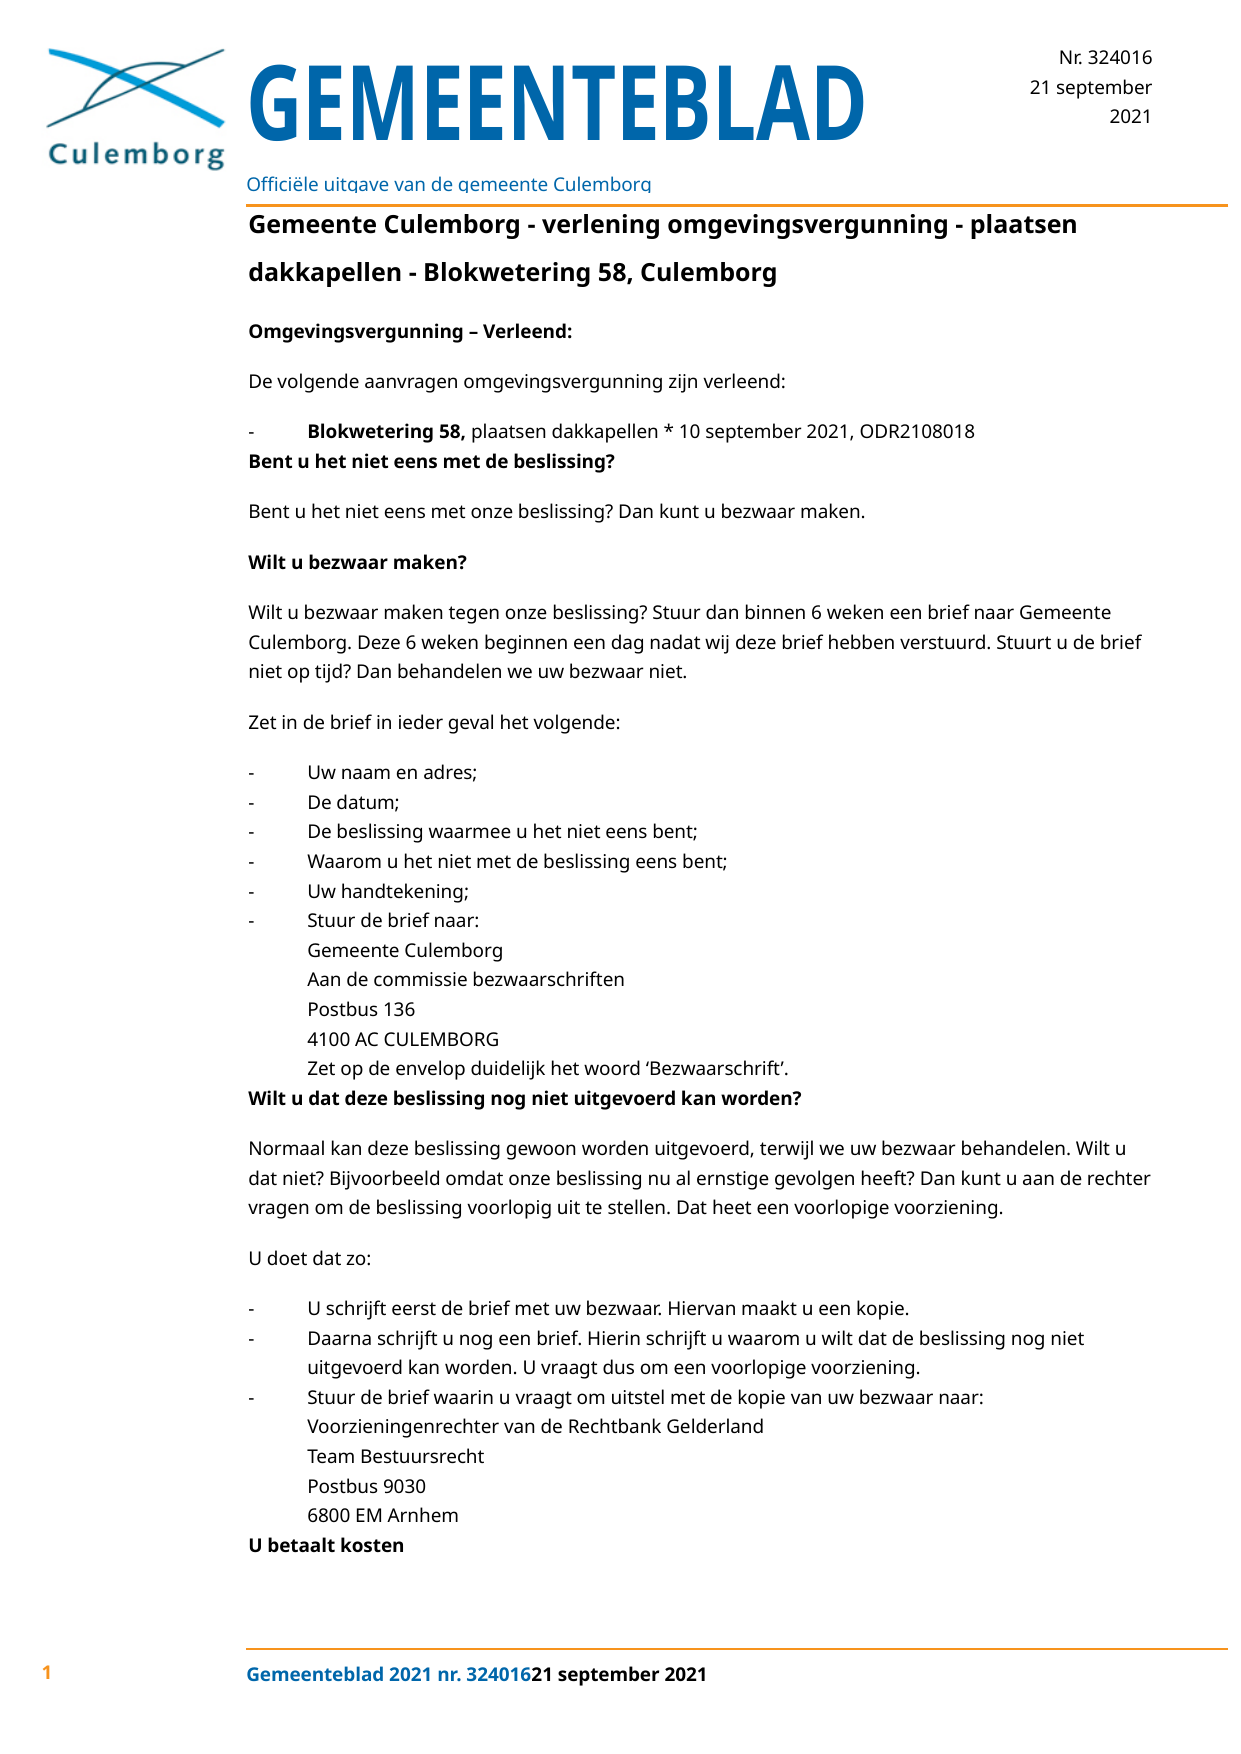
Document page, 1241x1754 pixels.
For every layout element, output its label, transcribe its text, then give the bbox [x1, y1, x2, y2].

text Wilt u bezwaar maken? [248, 549, 1152, 575]
text U doet dat zo: [248, 1245, 1152, 1271]
text Normaal kan deze beslissing gewoon worden uitgevoerd, terwijl we uw bezwaar behandelen. Wilt u dat niet? Bijvoorbeeld omdat onze beslissing nu al ernstige gevolgen heeft? Dan kunt u aan de rechter vragen om de beslissing voorlopig uit te stellen. Dat heet een voorlopige voorziening. [248, 1135, 1152, 1220]
list 6800 EM Arnhem [248, 1502, 1152, 1528]
list De datum; [248, 789, 1152, 815]
list Aan de commissie bezwaarschriften [248, 967, 1152, 992]
text Wilt u bezwaar maken tegen onze beslissing? Stuur dan binnen 6 weken een brief naar Gemeente Culemborg. Deze 6 weken beginnen een dag nadat wij deze brief hebben verstuurd. Stuurt u de brief niet op tijd? Dan behandelen we uw bezwaar niet. [248, 599, 1152, 684]
text Gemeente Culemborg - verlening omgevingsvergunning - plaatsen dakkapellen - Blokwetering 58, Culemborg [248, 207, 1152, 288]
list Stuur de brief waarin u vraagt om uitstel met de kopie van uw bezwaar naar: [248, 1384, 1152, 1410]
text De volgende aanvragen omgevingsvergunning zijn verleend: [248, 368, 1152, 394]
picture [41, 47, 231, 172]
list De beslissing waarmee u het niet eens bent; [248, 819, 1152, 844]
text Zet in de brief in ieder geval het volgende: [248, 709, 1152, 735]
list Uw naam en adres; [248, 759, 1152, 785]
text Bent u het niet eens met de beslissing? [248, 448, 1152, 474]
text U betaalt kosten [248, 1532, 1152, 1558]
text Bent u het niet eens met onze beslissing? Dan kunt u bezwaar maken. [248, 499, 1152, 524]
list 4100 AC CULEMBORG [248, 1026, 1152, 1052]
list Gemeente Culemborg [248, 937, 1152, 963]
list Blokwetering 58, plaatsen dakkapellen * 10 september 2021, ODR2108018 [248, 419, 1152, 444]
list Zet op de envelop duidelijk het woord ‘Bezwaarschrift’. [248, 1055, 1152, 1081]
text Wilt u dat deze beslissing nog niet uitgevoerd kan worden? [248, 1085, 1152, 1111]
list Daarna schrijft u nog een brief. Hierin schrijft u waarom u wilt dat de beslissing nog niet uitgevoerd kan worden. U vraagt dus om een voorlopige voorziening. [248, 1325, 1152, 1380]
list U schrijft eerst de brief met uw bezwaar. Hiervan maakt u een kopie. [248, 1295, 1152, 1321]
list Stuur de brief naar: [248, 907, 1152, 933]
list Postbus 9030 [248, 1473, 1152, 1499]
text Omgevingsvergunning – Verleend: [248, 318, 1152, 344]
list Postbus 136 [248, 996, 1152, 1022]
list Waarom u het niet met de beslissing eens bent; [248, 848, 1152, 874]
list Uw handtekening; [248, 878, 1152, 904]
list Team Bestuursrecht [248, 1443, 1152, 1469]
list Voorzieningenrechter van de Rechtbank Gelderland [248, 1414, 1152, 1439]
